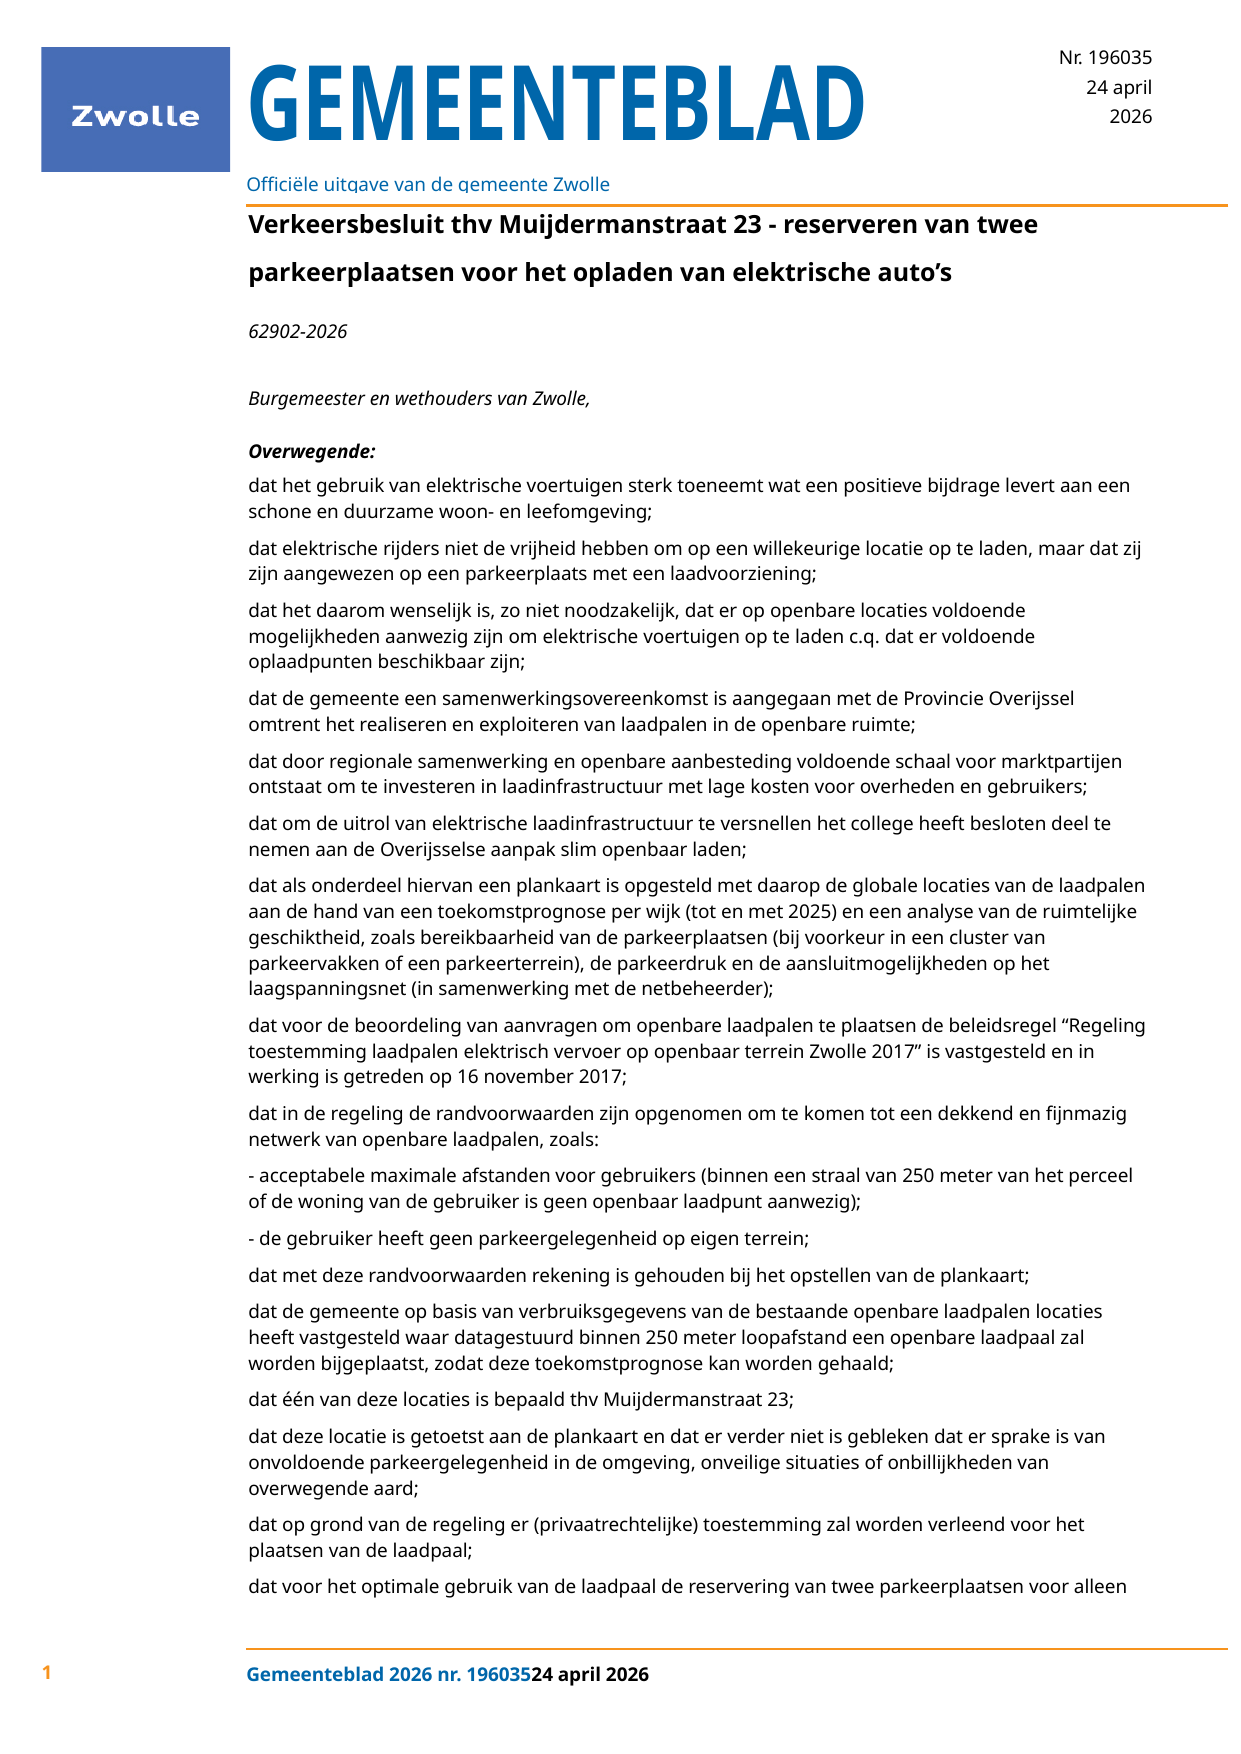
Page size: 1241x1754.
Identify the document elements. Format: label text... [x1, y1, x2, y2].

text 62902-2026 [248, 318, 1152, 344]
text dat de gemeente op basis van verbruiksgegevens van de bestaande openbare laadpalen locaties heeft vastgesteld waar datagestuurd binnen 250 meter loopafstand een openbare laadpaal zal worden bijgeplaatst, zodat deze toekomstprognose kan worden gehaald; [248, 1298, 1152, 1376]
text dat voor het optimale gebruik van de laadpaal de reservering van twee parkeerplaatsen voor alleen [248, 1574, 1152, 1599]
text dat door regionale samenwerking en openbare aanbesteding voldoende schaal voor marktpartijen ontstaat om te investeren in laadinfrastructuur met lage kosten voor overheden en gebruikers; [248, 748, 1152, 799]
text dat het gebruik van elektrische voertuigen sterk toeneemt wat een positieve bijdrage levert aan een schone en duurzame woon- en leefomgeving; [248, 472, 1152, 524]
text dat de gemeente een samenwerkingsovereenkomst is aangegaan met de Provincie Overijssel omtrent het realiseren en exploiteren van laadpalen in de openbare ruimte; [248, 685, 1152, 737]
text Verkeersbesluit thv Muijdermanstraat 23 - reserveren van twee parkeerplaatsen voor het opladen van elektrische auto’s [248, 207, 1152, 288]
text - acceptabele maximale afstanden voor gebruikers (binnen een straal van 250 meter van het perceel of de woning van de gebruiker is geen openbaar laadpunt aanwezig); [248, 1163, 1152, 1214]
text dat in de regeling de randvoorwaarden zijn opgenomen om te komen tot een dekkend en fijnmazig netwerk van openbare laadpalen, zoals: [248, 1100, 1152, 1152]
text dat één van deze locaties is bepaald thv Muijdermanstraat 23; [248, 1387, 1152, 1412]
text dat als onderdeel hiervan een plankaart is opgesteld met daarop de globale locaties van de laadpalen aan de hand van een toekomstprognose per wijk (tot en met 2025) en een analyse van de ruimtelijke geschiktheid, zoals bereikbaarheid van de parkeerplaatsen (bij voorkeur in een cluster van parkeervakken of een parkeerterrein), de parkeerdruk en de aansluitmogelijkheden op het laagspanningsnet (in samenwerking met de netbeheerder); [248, 873, 1152, 1001]
text Overwegende: [248, 438, 1152, 464]
text dat het daarom wenselijk is, zo niet noodzakelijk, dat er op openbare locaties voldoende mogelijkheden aanwezig zijn om elektrische voertuigen op te laden c.q. dat er voldoende oplaadpunten beschikbaar zijn; [248, 597, 1152, 674]
text dat elektrische rijders niet de vrijheid hebben om op een willekeurige locatie op te laden, maar dat zij zijn aangewezen op een parkeerplaats met een laadvoorziening; [248, 535, 1152, 586]
text - de gebruiker heeft geen parkeergelegenheid op eigen terrein; [248, 1225, 1152, 1251]
text dat om de uitrol van elektrische laadinfrastructuur te versnellen het college heeft besloten deel te nemen aan de Overijsselse aanpak slim openbaar laden; [248, 810, 1152, 862]
text dat met deze randvoorwaarden rekening is gehouden bij het opstellen van de plankaart; [248, 1262, 1152, 1287]
text dat deze locatie is getoetst aan de plankaart en dat er verder niet is gebleken dat er sprake is van onvoldoende parkeergelegenheid in de omgeving, onveilige situaties of onbillijkheden van overwegende aard; [248, 1423, 1152, 1500]
picture [41, 47, 231, 172]
text dat op grond van de regeling er (privaatrechtelijke) toestemming zal worden verleend voor het plaatsen van de laadpaal; [248, 1511, 1152, 1563]
text dat voor de beoordeling van aanvragen om openbare laadpalen te plaatsen de beleidsregel “Regeling toestemming laadpalen elektrisch vervoer op openbaar terrein Zwolle 2017” is vastgesteld en in werking is getreden op 16 november 2017; [248, 1012, 1152, 1089]
text Burgemeester en wethouders van Zwolle, [248, 386, 1152, 411]
